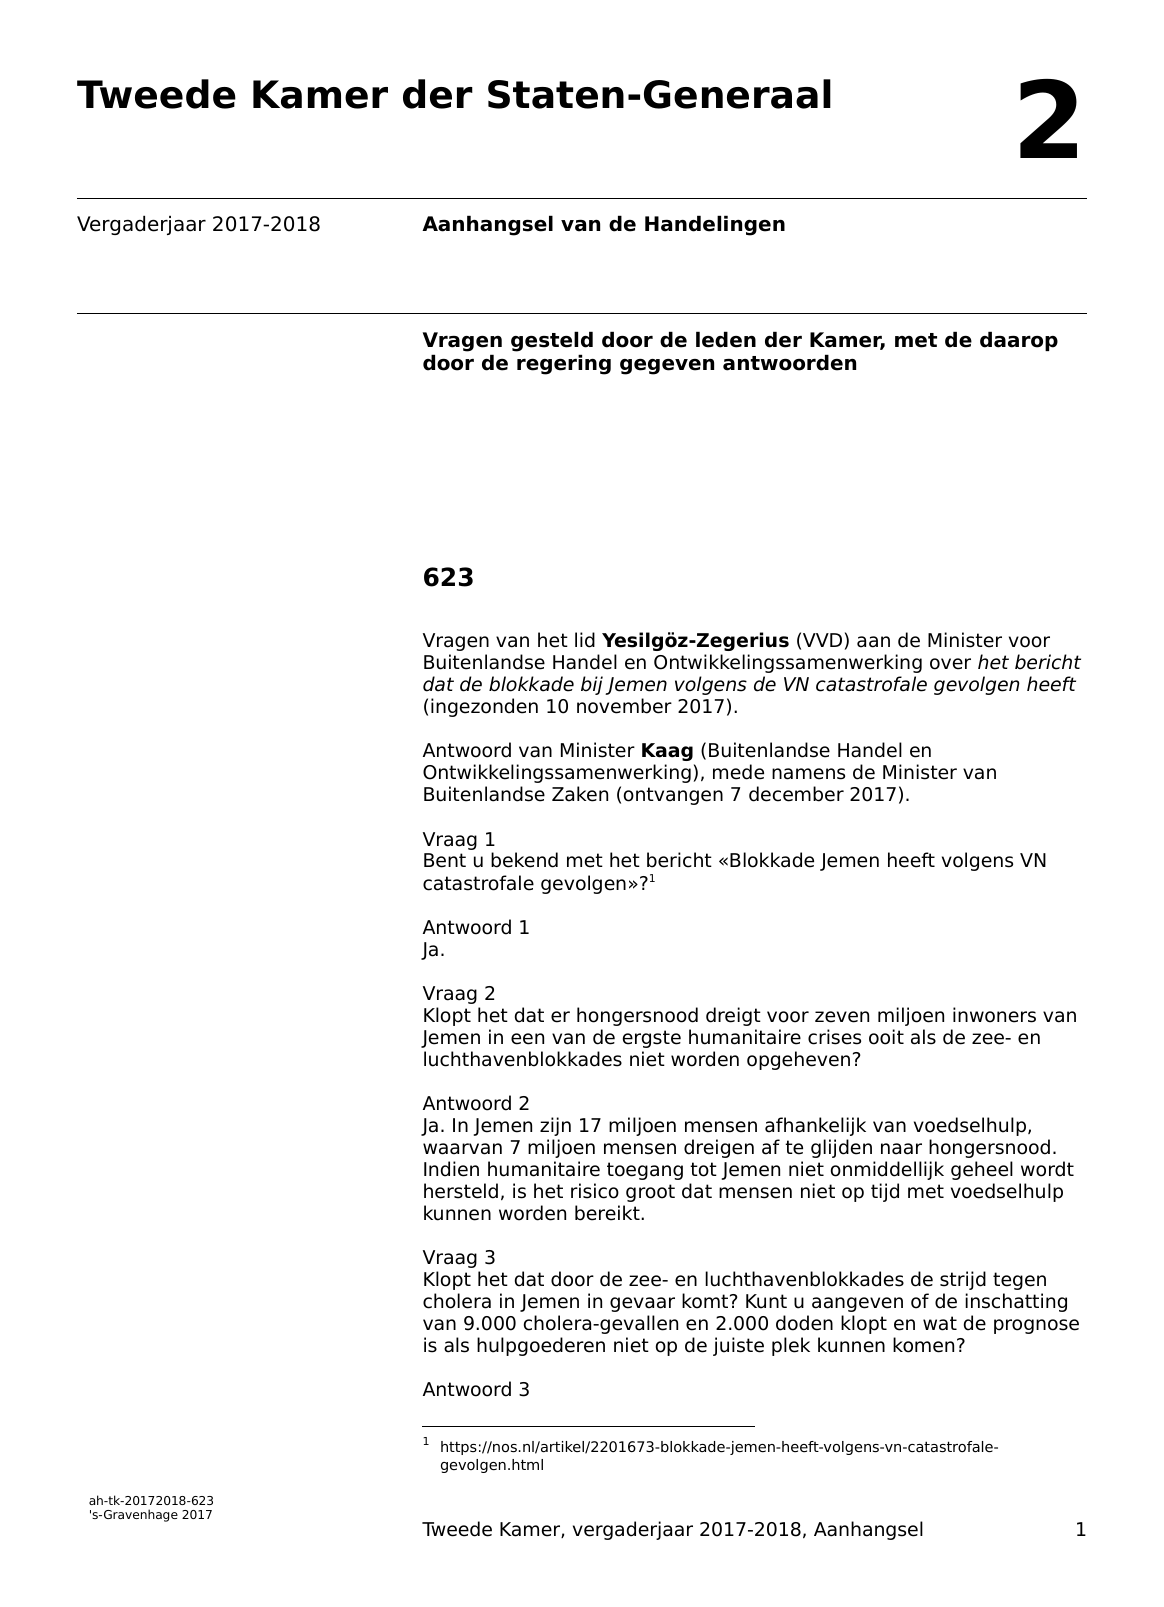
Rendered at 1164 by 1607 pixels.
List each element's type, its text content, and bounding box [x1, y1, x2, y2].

table_cell Vragen gesteld door de leden der Kamer, met de daarop door de regering gegeven antwoorden [422, 314, 1087, 375]
text Bent u bekend met het bericht «Blokkade Jemen heeft volgens VN catastrofale gevolgen»? [422, 850, 1087, 894]
table_cell Aanhangsel van de Handelingen [422, 199, 1087, 313]
table_cell [77, 314, 422, 375]
text Ja. In Jemen zijn 17 miljoen mensen afhankelijk van voedselhulp, waarvan 7 miljoen mensen dreigen af te glijden naar hongersnood. Indien humanitaire toegang tot Jemen niet onmiddellijk geheel wordt hersteld, is het risico groot dat mensen niet op tijd met voedselhulp kunnen worden bereikt. [422, 1115, 1087, 1225]
text Vragen van het lid Yesilgöz-Zegerius (VVD) aan de Minister voor Buitenlandse Handel en Ontwikkelingssamenwerking over het bericht dat de blokkade bij Jemen volgens de VN catastrofale gevolgen heeft (ingezonden 10 november 2017). [422, 630, 1087, 718]
text 623 [422, 563, 1087, 592]
table_header Tweede Kamer der Staten-Generaal [77, 59, 886, 198]
text Antwoord 2 [422, 1093, 1087, 1115]
text Antwoord 1 [422, 917, 1087, 938]
text Vraag 3 [422, 1247, 1087, 1269]
table_header 2 [886, 59, 1087, 198]
text ah-tk-20172018-623 [88, 1494, 323, 1508]
table_cell Vergaderjaar 2017-2018 [77, 199, 422, 313]
text Ja. [422, 938, 1087, 961]
text Antwoord 3 [422, 1379, 1087, 1401]
text Klopt het dat door de zee- en luchthavenblokkades de strijd tegen cholera in Jemen in gevaar komt? Kunt u aangeven of de inschatting van 9.000 cholera-gevallen en 2.000 doden klopt en wat de prognose is als hulpgoederen niet op de juiste plek kunnen komen? [422, 1269, 1087, 1357]
text Antwoord van Minister Kaag (Buitenlandse Handel en Ontwikkelingssamenwerking), mede namens de Minister van Buitenlandse Zaken (ontvangen 7 december 2017). [422, 740, 1087, 806]
text Vraag 1 [422, 828, 1087, 850]
text Vraag 2 [422, 983, 1087, 1005]
text 's-Gravenhage 2017 [88, 1508, 323, 1522]
text Klopt het dat er hongersnood dreigt voor zeven miljoen inwoners van Jemen in een van de ergste humanitaire crises ooit als de zee- en luchthavenblokkades niet worden opgeheven? [422, 1005, 1087, 1071]
text https://nos.nl/artikel/2201673-blokkade-jemen-heeft-volgens-vn-catastrofale-gevolgen.html [422, 1435, 1087, 1474]
